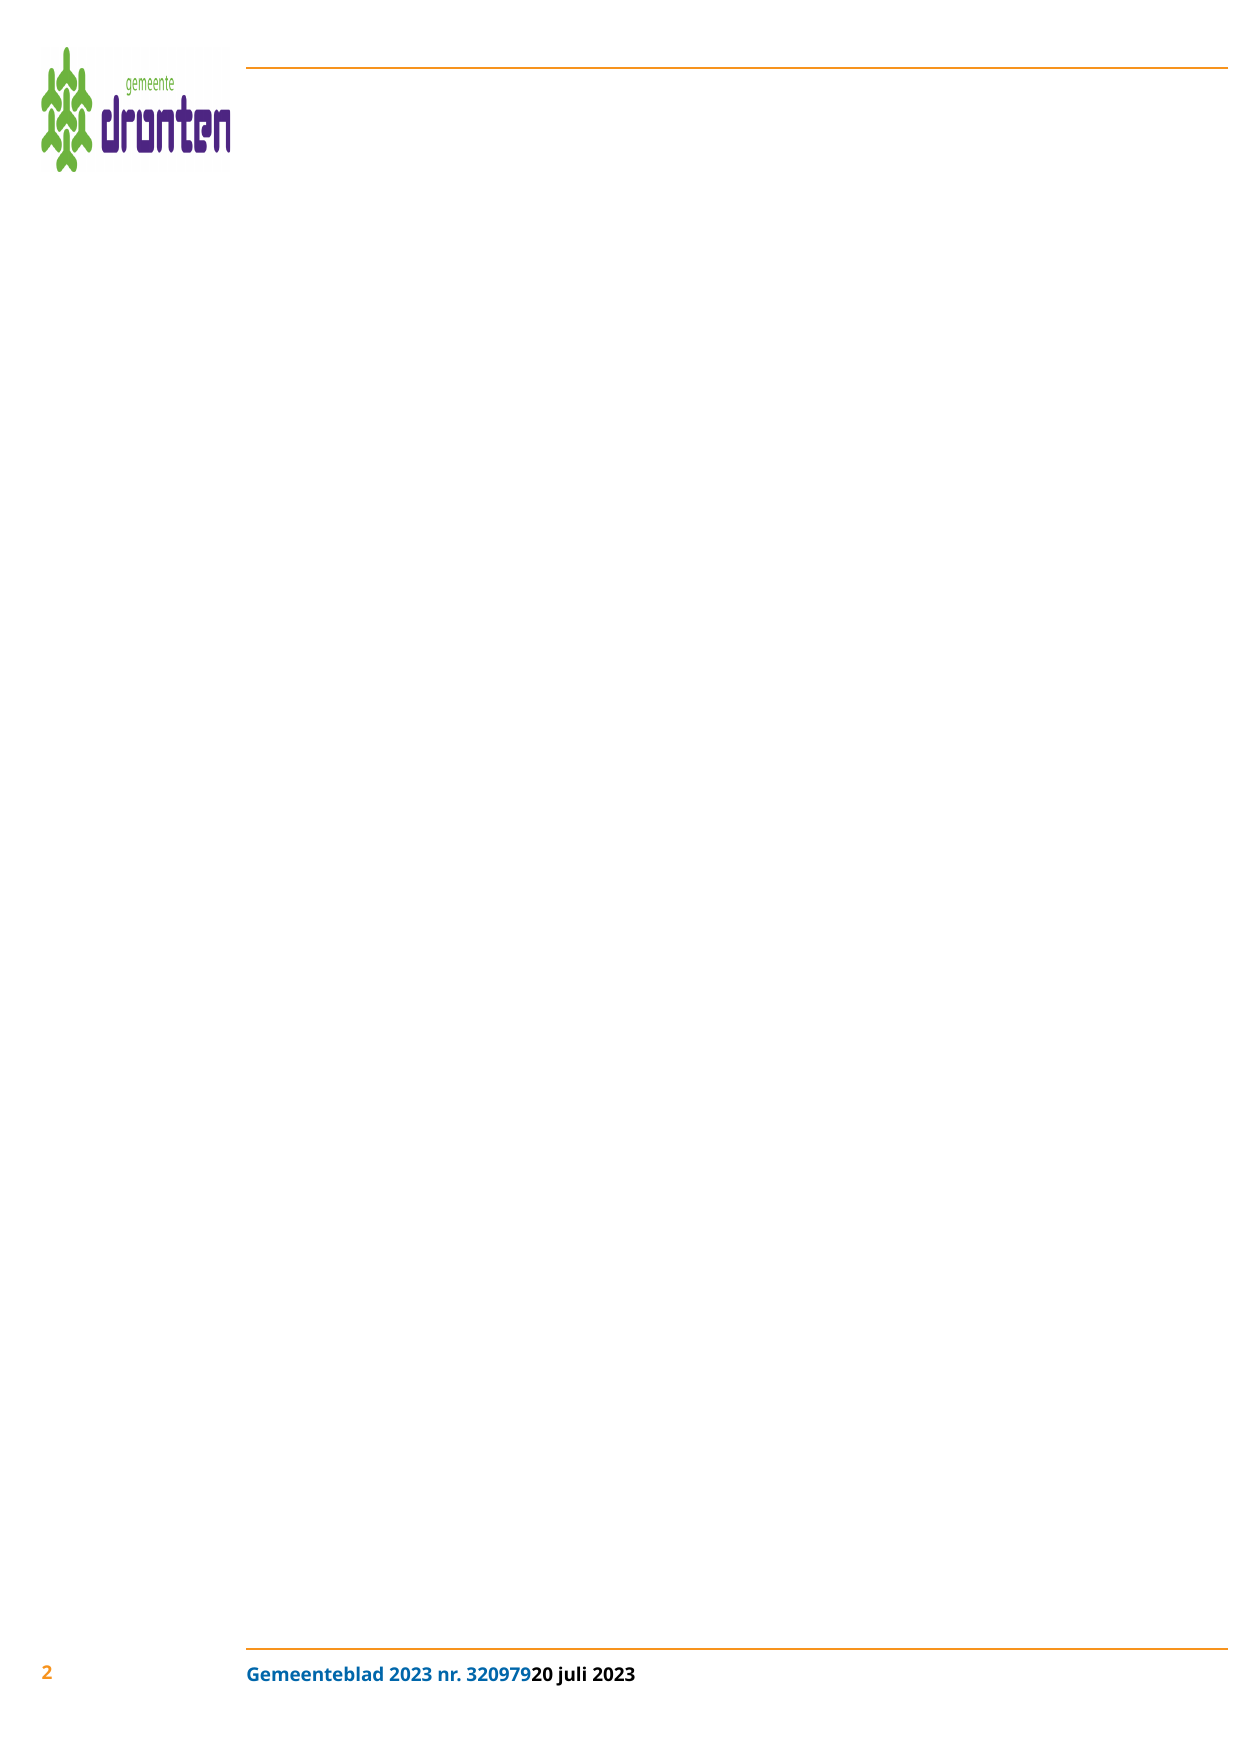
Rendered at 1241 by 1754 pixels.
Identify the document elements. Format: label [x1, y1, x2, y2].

picture [41, 47, 231, 172]
